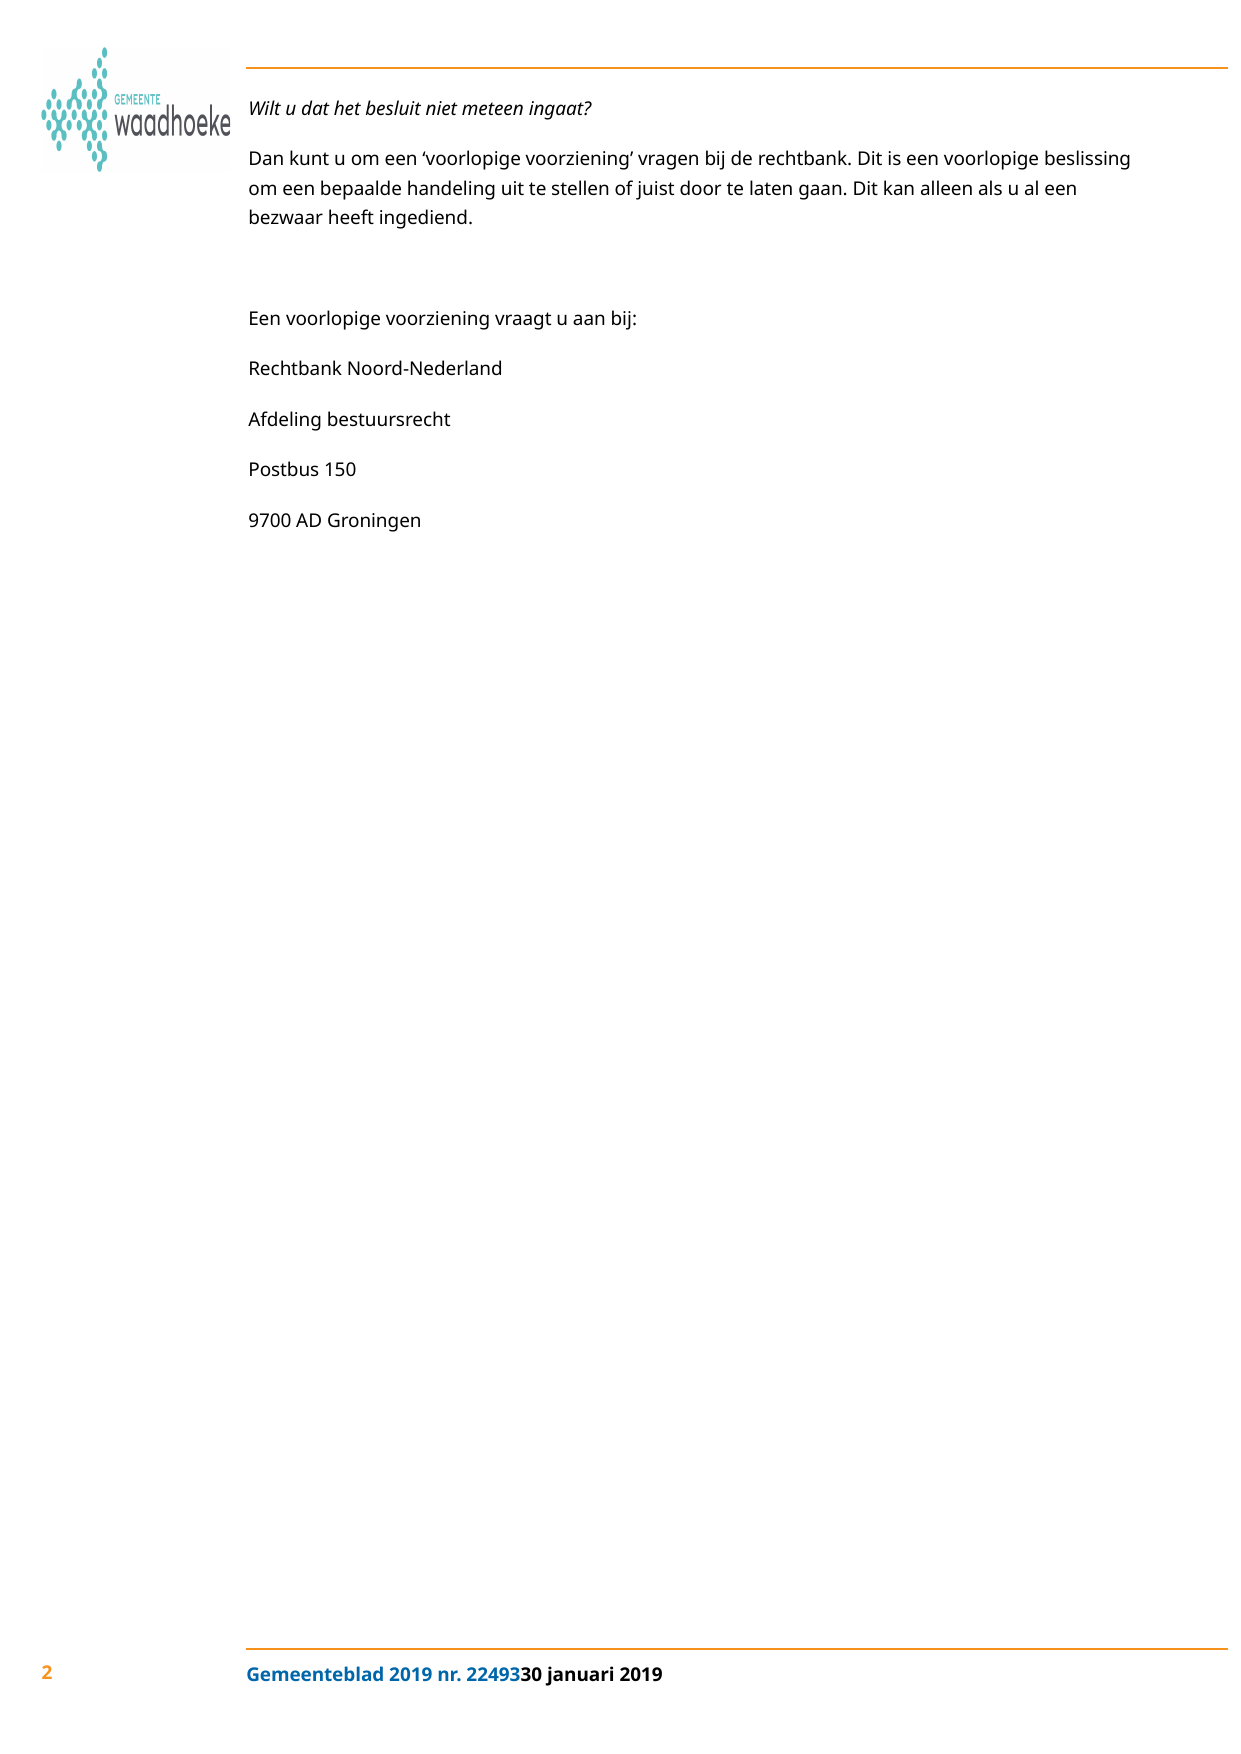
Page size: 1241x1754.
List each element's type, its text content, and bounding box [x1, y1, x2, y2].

picture [41, 47, 231, 172]
text Postbus 150 [248, 456, 1152, 482]
text Wilt u dat het besluit niet meteen ingaat? [248, 95, 1152, 121]
text Rechtbank Noord-Nederland [248, 356, 1152, 381]
text Dan kunt u om een ‘voorlopige voorziening’ vragen bij de rechtbank. Dit is een voorlopige beslissing om een bepaalde handeling uit te stellen of juist door te laten gaan. Dit kan alleen als u al een bezwaar heeft ingediend. [248, 145, 1152, 230]
text Een voorlopige voorziening vraagt u aan bij: [248, 305, 1152, 331]
text 9700 AD Groningen [248, 507, 1152, 533]
text Afdeling bestuursrecht [248, 406, 1152, 432]
